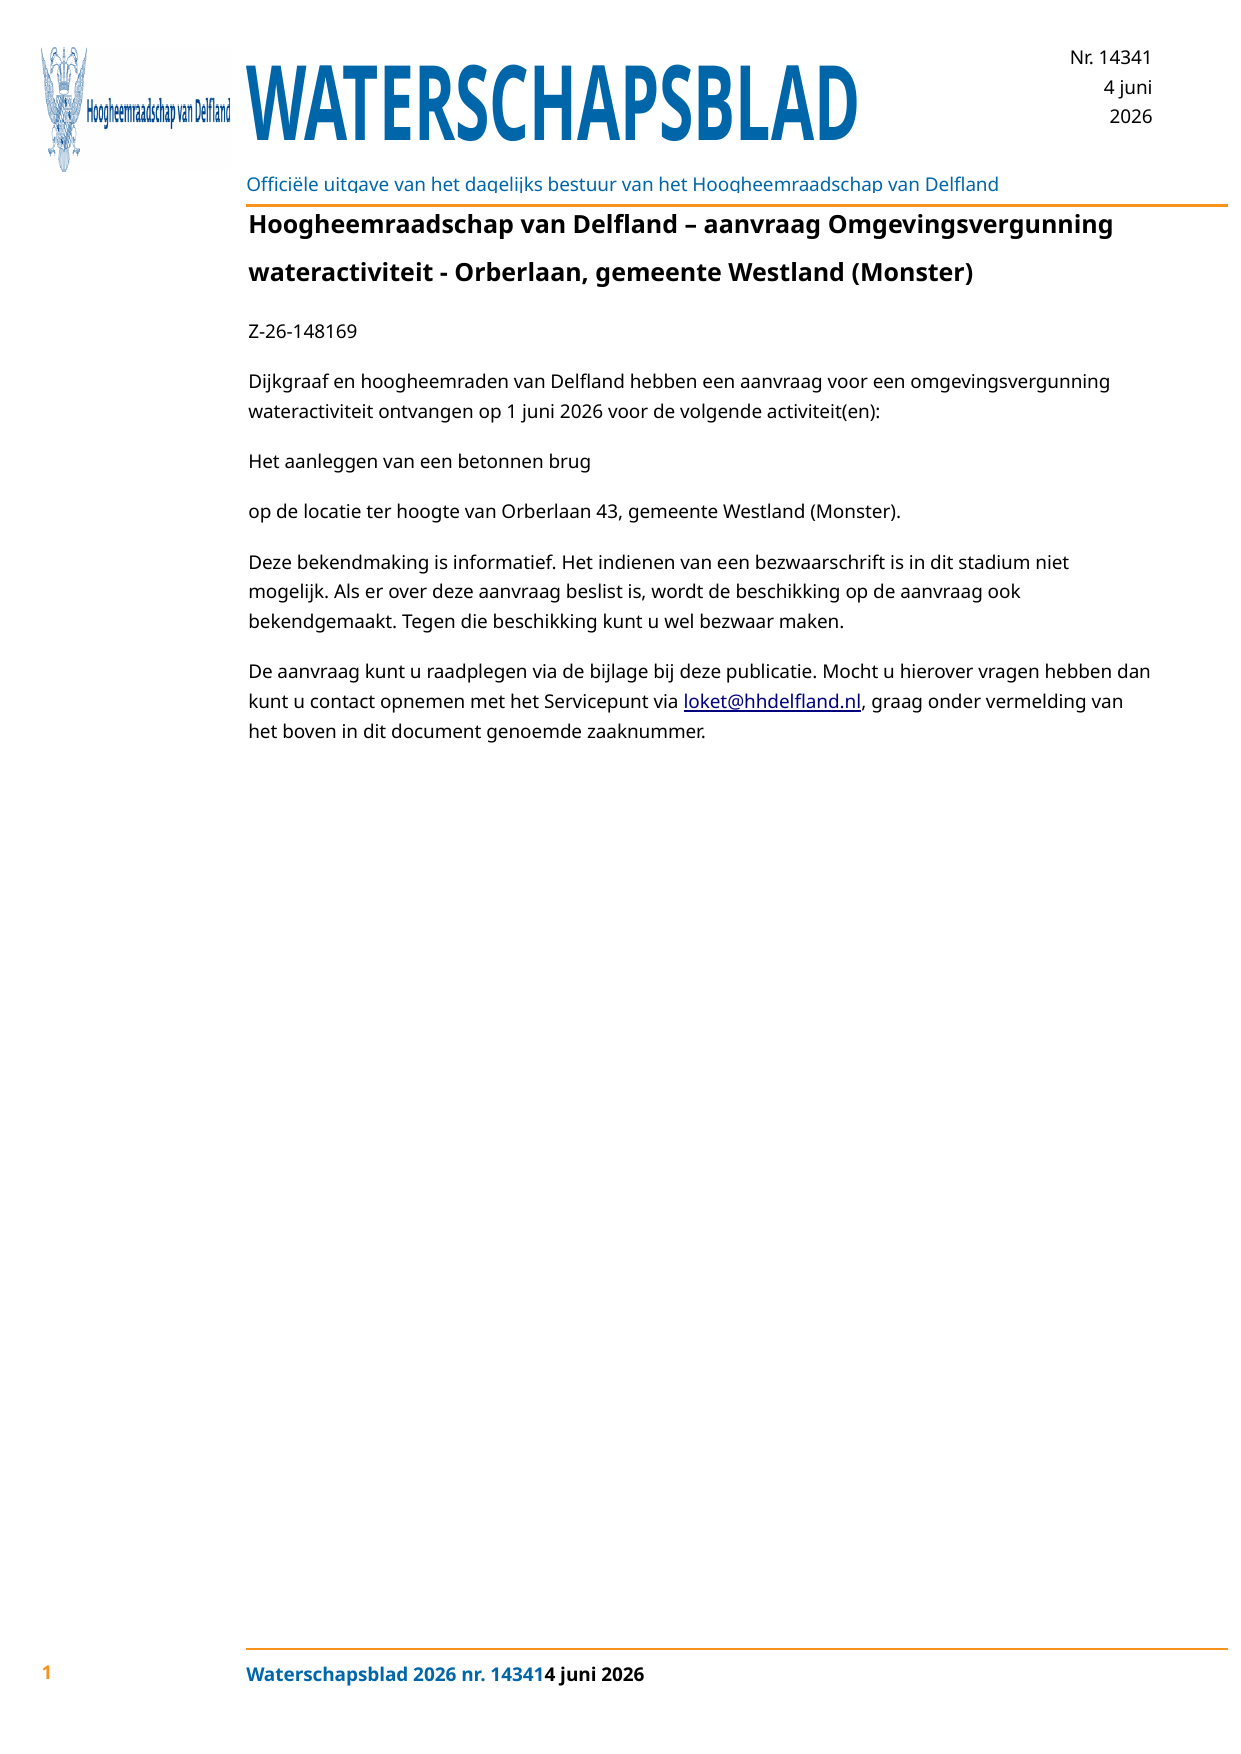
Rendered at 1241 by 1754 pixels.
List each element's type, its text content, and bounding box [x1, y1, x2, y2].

text Z-26-148169 [248, 318, 1152, 344]
text Het aanleggen van een betonnen brug [248, 448, 1152, 474]
picture [41, 47, 231, 172]
text De aanvraag kunt u raadplegen via de bijlage bij deze publicatie. Mocht u hierover vragen hebben dan kunt u contact opnemen met het Servicepunt via loket@hhdelfland.nl, graag onder vermelding van het boven in dit document genoemde zaaknummer. [248, 659, 1152, 744]
text op de locatie ter hoogte van Orberlaan 43, gemeente Westland (Monster). [248, 499, 1152, 524]
text Hoogheemraadschap van Delfland – aanvraag Omgevingsvergunning wateractiviteit - Orberlaan, gemeente Westland (Monster) [248, 207, 1152, 288]
text Deze bekendmaking is informatief. Het indienen van een bezwaarschrift is in dit stadium niet mogelijk. Als er over deze aanvraag beslist is, wordt de beschikking op de aanvraag ook bekendgemaakt. Tegen die beschikking kunt u wel bezwaar maken. [248, 549, 1152, 634]
text Dijkgraaf en hoogheemraden van Delfland hebben een aanvraag voor een omgevingsvergunning wateractiviteit ontvangen op 1 juni 2026 voor de volgende activiteit(en): [248, 368, 1152, 424]
